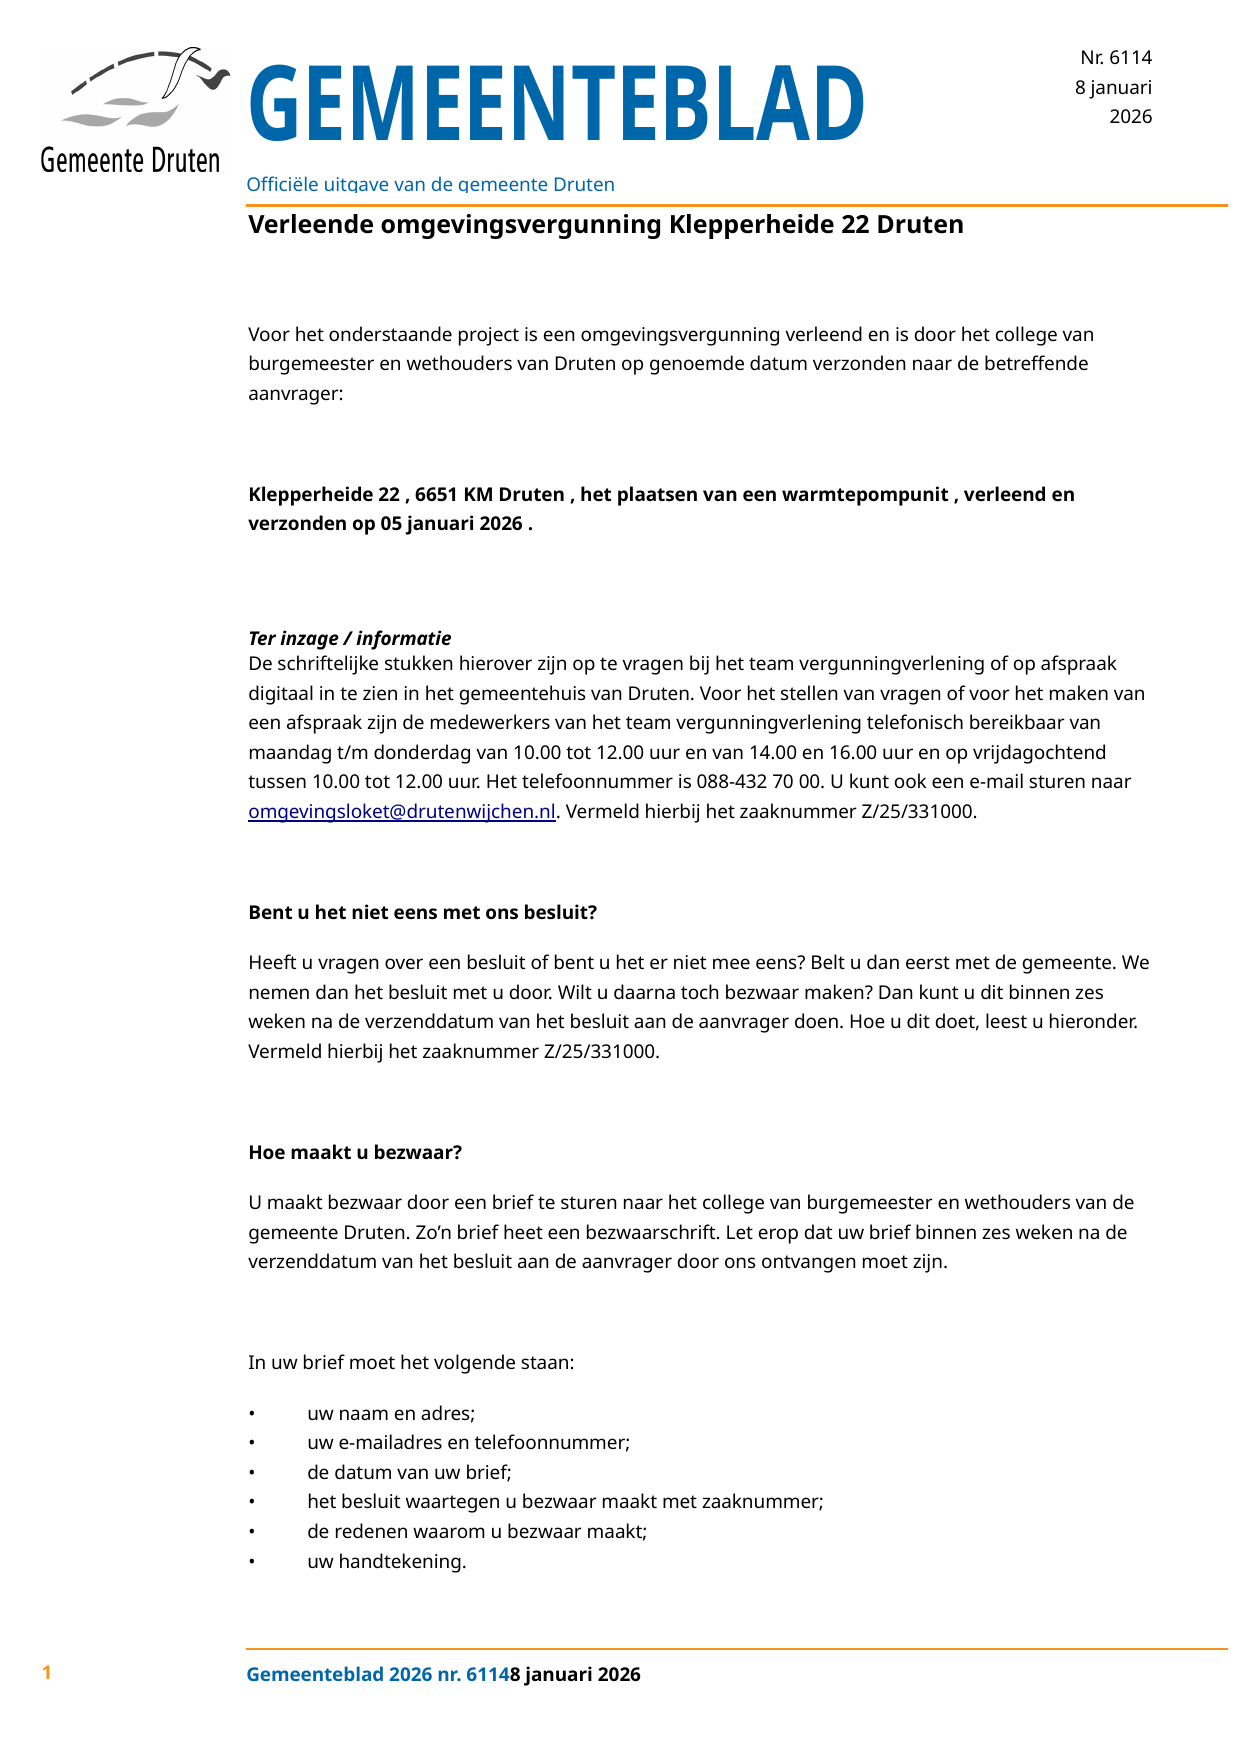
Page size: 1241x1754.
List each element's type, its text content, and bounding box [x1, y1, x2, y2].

text Ter inzage / informatie [248, 625, 1152, 650]
text In uw brief moet het volgende staan: [248, 1349, 1152, 1375]
text Hoe maakt u bezwaar? [248, 1139, 1152, 1165]
text Voor het onderstaande project is een omgevingsvergunning verleend en is door het college van burgemeester en wethouders van Druten op genoemde datum verzonden naar de betreffende aanvrager: [248, 321, 1152, 406]
list het besluit waartegen u bezwaar maakt met zaaknummer; [248, 1489, 1152, 1514]
list de datum van uw brief; [248, 1459, 1152, 1485]
text Verleende omgevingsvergunning Klepperheide 22 Druten [248, 207, 1152, 241]
list de redenen waarom u bezwaar maakt; [248, 1518, 1152, 1544]
text Heeft u vragen over een besluit of bent u het er niet mee eens? Belt u dan eerst met de gemeente. We nemen dan het besluit met u door. Wilt u daarna toch bezwaar maken? Dan kunt u dit binnen zes weken na de verzenddatum van het besluit aan de aanvrager doen. Hoe u dit doet, leest u hieronder. Vermeld hierbij het zaaknummer Z/25/331000. [248, 949, 1152, 1064]
picture [41, 47, 231, 172]
list uw e-mailadres en telefoonnummer; [248, 1429, 1152, 1455]
text Bent u het niet eens met ons besluit? [248, 899, 1152, 925]
text Klepperheide 22 , 6651 KM Druten , het plaatsen van een warmtepompunit , verleend en verzonden op 05 januari 2026 . [248, 481, 1152, 536]
text U maakt bezwaar door een brief te sturen naar het college van burgemeester en wethouders van de gemeente Druten. Zo’n brief heet een bezwaarschrift. Let erop dat uw brief binnen zes weken na de verzenddatum van het besluit aan de aanvrager door ons ontvangen moet zijn. [248, 1189, 1152, 1274]
text De schriftelijke stukken hierover zijn op te vragen bij het team vergunningverlening of op afspraak digitaal in te zien in het gemeentehuis van Druten. Voor het stellen van vragen of voor het maken van een afspraak zijn de medewerkers van het team vergunningverlening telefonisch bereikbaar van maandag t/m donderdag van 10.00 tot 12.00 uur en van 14.00 en 16.00 uur en op vrijdagochtend tussen 10.00 tot 12.00 uur. Het telefoonnummer is 088-432 70 00. U kunt ook een e-mail sturen naar omgevingsloket@drutenwijchen.nl. Vermeld hierbij het zaaknummer Z/25/331000. [248, 650, 1152, 824]
list uw naam en adres; [248, 1400, 1152, 1426]
list uw handtekening. [248, 1548, 1152, 1574]
